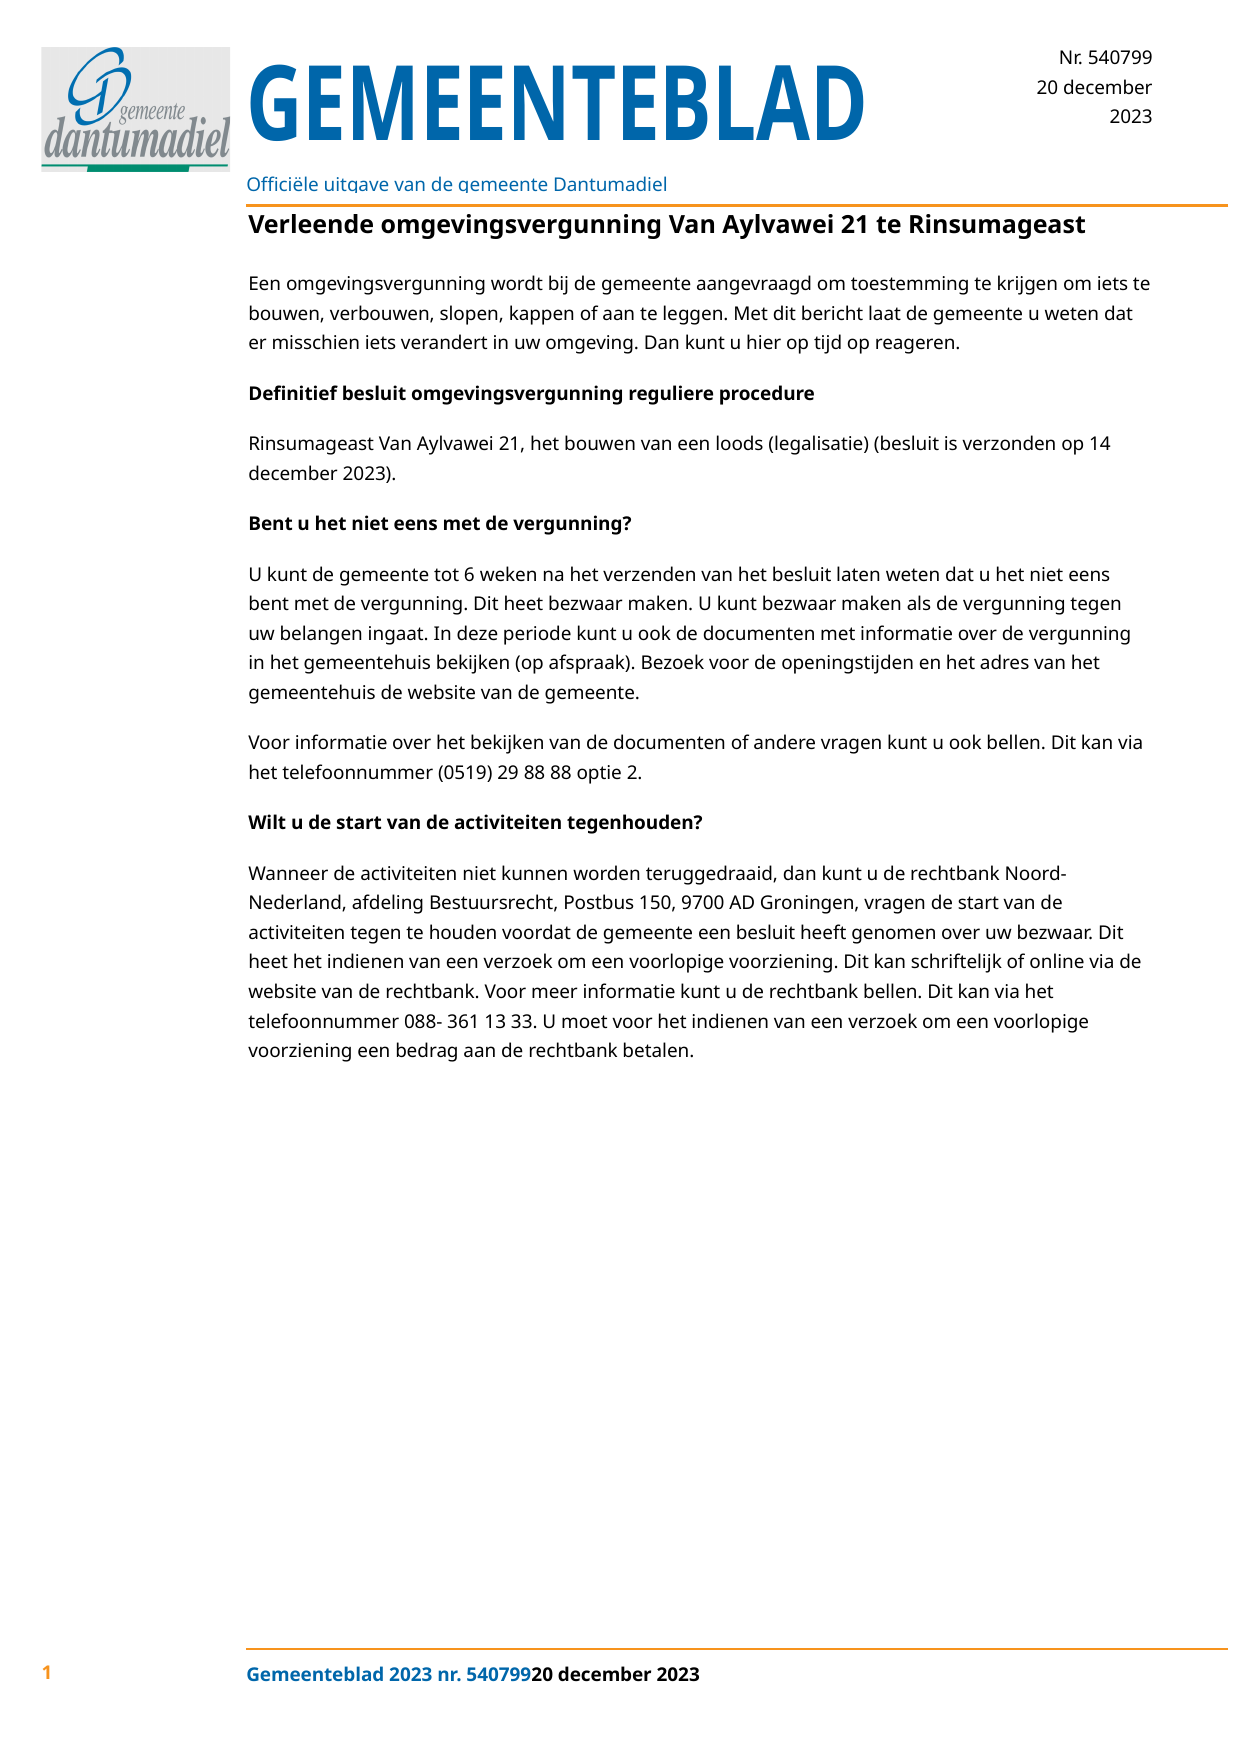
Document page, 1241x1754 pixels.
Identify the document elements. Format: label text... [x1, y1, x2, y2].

text Wanneer de activiteiten niet kunnen worden teruggedraaid, dan kunt u de rechtbank Noord-Nederland, afdeling Bestuursrecht, Postbus 150, 9700 AD Groningen, vragen de start van de activiteiten tegen te houden voordat de gemeente een besluit heeft genomen over uw bezwaar. Dit heet het indienen van een verzoek om een voorlopige voorziening. Dit kan schriftelijk of online via de website van de rechtbank. Voor meer informatie kunt u de rechtbank bellen. Dit kan via het telefoonnummer 088- 361 13 33. U moet voor het indienen van een verzoek om een voorlopige voorziening een bedrag aan de rechtbank betalen. [248, 860, 1152, 1063]
text Een omgevingsvergunning wordt bij de gemeente aangevraagd om toestemming te krijgen om iets te bouwen, verbouwen, slopen, kappen of aan te leggen. Met dit bericht laat de gemeente u weten dat er misschien iets verandert in uw omgeving. Dan kunt u hier op tijd op reageren. [248, 270, 1152, 355]
text Definitief besluit omgevingsvergunning reguliere procedure [248, 380, 1152, 406]
text Bent u het niet eens met de vergunning? [248, 510, 1152, 536]
text Rinsumageast Van Aylvawei 21, het bouwen van een loods (legalisatie) (besluit is verzonden op 14 december 2023). [248, 430, 1152, 486]
picture [41, 47, 231, 172]
text Verleende omgevingsvergunning Van Aylvawei 21 te Rinsumageast [248, 207, 1152, 241]
text Voor informatie over het bekijken van de documenten of andere vragen kunt u ook bellen. Dit kan via het telefoonnummer (0519) 29 88 88 optie 2. [248, 729, 1152, 785]
text Wilt u de start van de activiteiten tegenhouden? [248, 809, 1152, 835]
text U kunt de gemeente tot 6 weken na het verzenden van het besluit laten weten dat u het niet eens bent met de vergunning. Dit heet bezwaar maken. U kunt bezwaar maken als de vergunning tegen uw belangen ingaat. In deze periode kunt u ook de documenten met informatie over de vergunning in het gemeentehuis bekijken (op afspraak). Bezoek voor de openingstijden en het adres van het gemeentehuis de website van de gemeente. [248, 561, 1152, 705]
